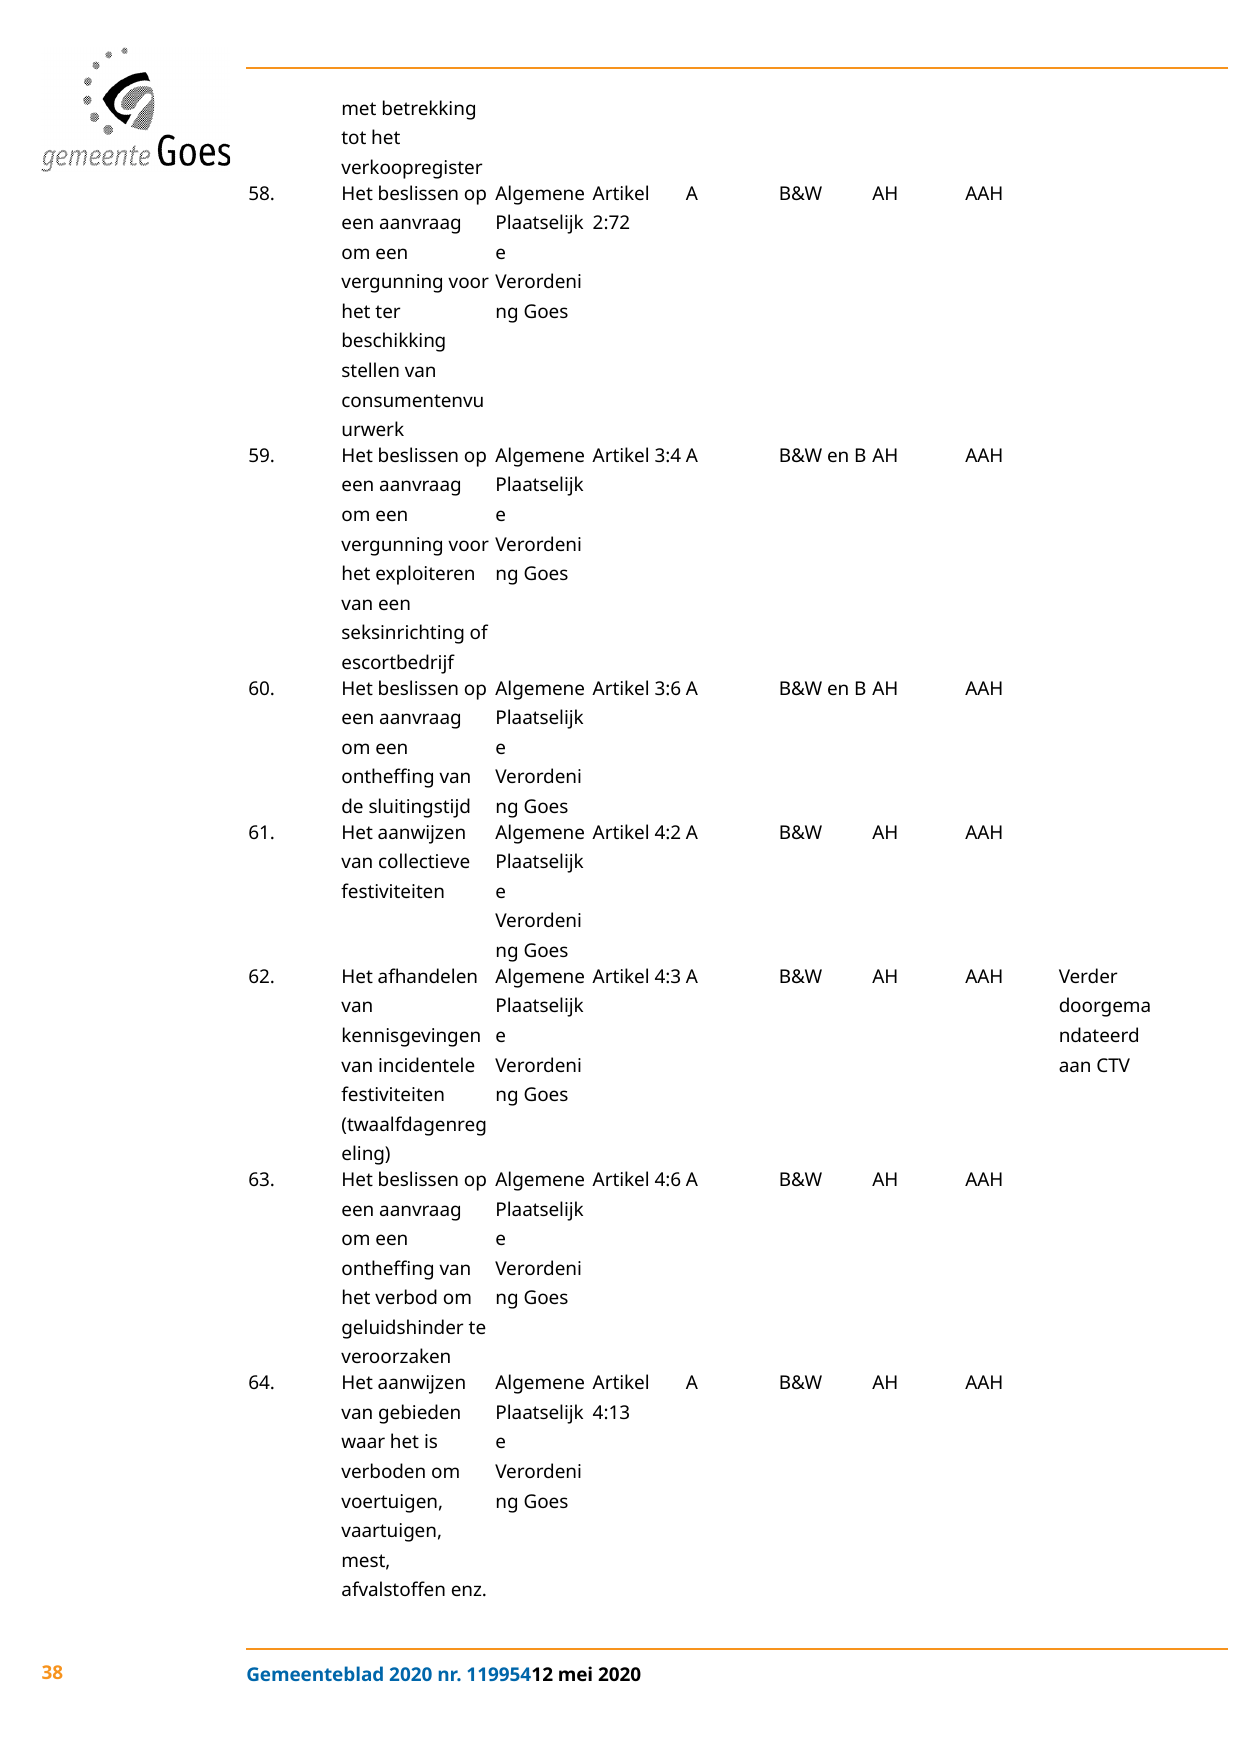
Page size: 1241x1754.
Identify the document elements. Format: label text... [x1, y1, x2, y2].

table_cell AH [872, 442, 965, 675]
table_cell [1059, 1166, 1152, 1369]
table_cell AAH [965, 963, 1058, 1166]
table_cell Het aanwijzen van collectieve festiviteiten [341, 819, 495, 963]
table_cell Algemene Plaatselijke Verordening Goes [495, 180, 592, 442]
table_cell AH [872, 1166, 965, 1369]
table_cell [1059, 1370, 1152, 1602]
table_cell B&W en B [779, 442, 872, 675]
table_cell Algemene Plaatselijke Verordening Goes [495, 442, 592, 675]
table_cell B&W [779, 1166, 872, 1369]
table_cell Het aanwijzen van gebieden waar het is verboden om voertuigen, vaartuigen, mest, afvalstoffen enz. [341, 1370, 495, 1602]
table_cell Artikel 3:6 [593, 675, 686, 819]
table_cell AAH [965, 675, 1058, 819]
table_cell A [686, 819, 779, 963]
table_cell AAH [965, 1166, 1058, 1369]
table_cell 59. [248, 442, 341, 675]
table_cell [495, 95, 592, 180]
table_cell Algemene Plaatselijke Verordening Goes [495, 819, 592, 963]
table_cell Het beslissen op een aanvraag om een ontheffing van de sluitingstijd [341, 675, 495, 819]
table_cell B&W [779, 819, 872, 963]
table_cell Artikel 4:2 [593, 819, 686, 963]
table_cell B&W en B [779, 675, 872, 819]
table_cell Het afhandelen van kennisgevingen van incidentele festiviteiten (twaalfdagenregeling) [341, 963, 495, 1166]
table_cell Algemene Plaatselijke Verordening Goes [495, 675, 592, 819]
table_cell A [686, 1166, 779, 1369]
table_cell Algemene Plaatselijke Verordening Goes [495, 1166, 592, 1369]
table_cell 61. [248, 819, 341, 963]
table_cell A [686, 963, 779, 1166]
table_cell Artikel 4:3 [593, 963, 686, 1166]
table_cell Het beslissen op een aanvraag om een vergunning voor het ter beschikking stellen van consumentenvuurwerk [341, 180, 495, 442]
table_cell A [686, 675, 779, 819]
table_cell [1059, 675, 1152, 819]
table_cell 58. [248, 180, 341, 442]
table_cell Algemene Plaatselijke Verordening Goes [495, 1370, 592, 1602]
table_cell A [686, 442, 779, 675]
table_cell [779, 95, 872, 180]
table_cell 60. [248, 675, 341, 819]
table_cell Het beslissen op een aanvraag om een vergunning voor het exploiteren van een seksinrichting of escortbedrijf [341, 442, 495, 675]
table_cell Artikel 3:4 [593, 442, 686, 675]
picture [41, 47, 231, 172]
table_cell [1059, 180, 1152, 442]
table_cell 62. [248, 963, 341, 1166]
table_cell AAH [965, 442, 1058, 675]
table_cell AH [872, 1370, 965, 1602]
table_cell [686, 95, 779, 180]
table_cell 63. [248, 1166, 341, 1369]
table_cell B&W [779, 180, 872, 442]
table_cell AH [872, 180, 965, 442]
table_cell [965, 95, 1058, 180]
table_cell Het beslissen op een aanvraag om een ontheffing van het verbod om geluidshinder te veroorzaken [341, 1166, 495, 1369]
table_cell B&W [779, 1370, 872, 1602]
table_cell AH [872, 963, 965, 1166]
table_cell 64. [248, 1370, 341, 1602]
table_cell AH [872, 675, 965, 819]
table_cell AAH [965, 1370, 1058, 1602]
table_cell Verder doorgemandateerd aan CTV [1059, 963, 1152, 1166]
table_cell AAH [965, 180, 1058, 442]
table_cell [1059, 95, 1152, 180]
table_cell met betrekking tot het verkoopregister [341, 95, 495, 180]
table_cell AAH [965, 819, 1058, 963]
table_cell AH [872, 819, 965, 963]
table_cell A [686, 1370, 779, 1602]
table_cell [872, 95, 965, 180]
table_cell [1059, 442, 1152, 675]
table_cell Artikel 4:13 [593, 1370, 686, 1602]
table_cell A [686, 180, 779, 442]
table_cell [248, 95, 341, 180]
table_cell [593, 95, 686, 180]
table_cell [1059, 819, 1152, 963]
table_cell Artikel 2:72 [593, 180, 686, 442]
table_cell Algemene Plaatselijke Verordening Goes [495, 963, 592, 1166]
table_cell B&W [779, 963, 872, 1166]
table_cell Artikel 4:6 [593, 1166, 686, 1369]
